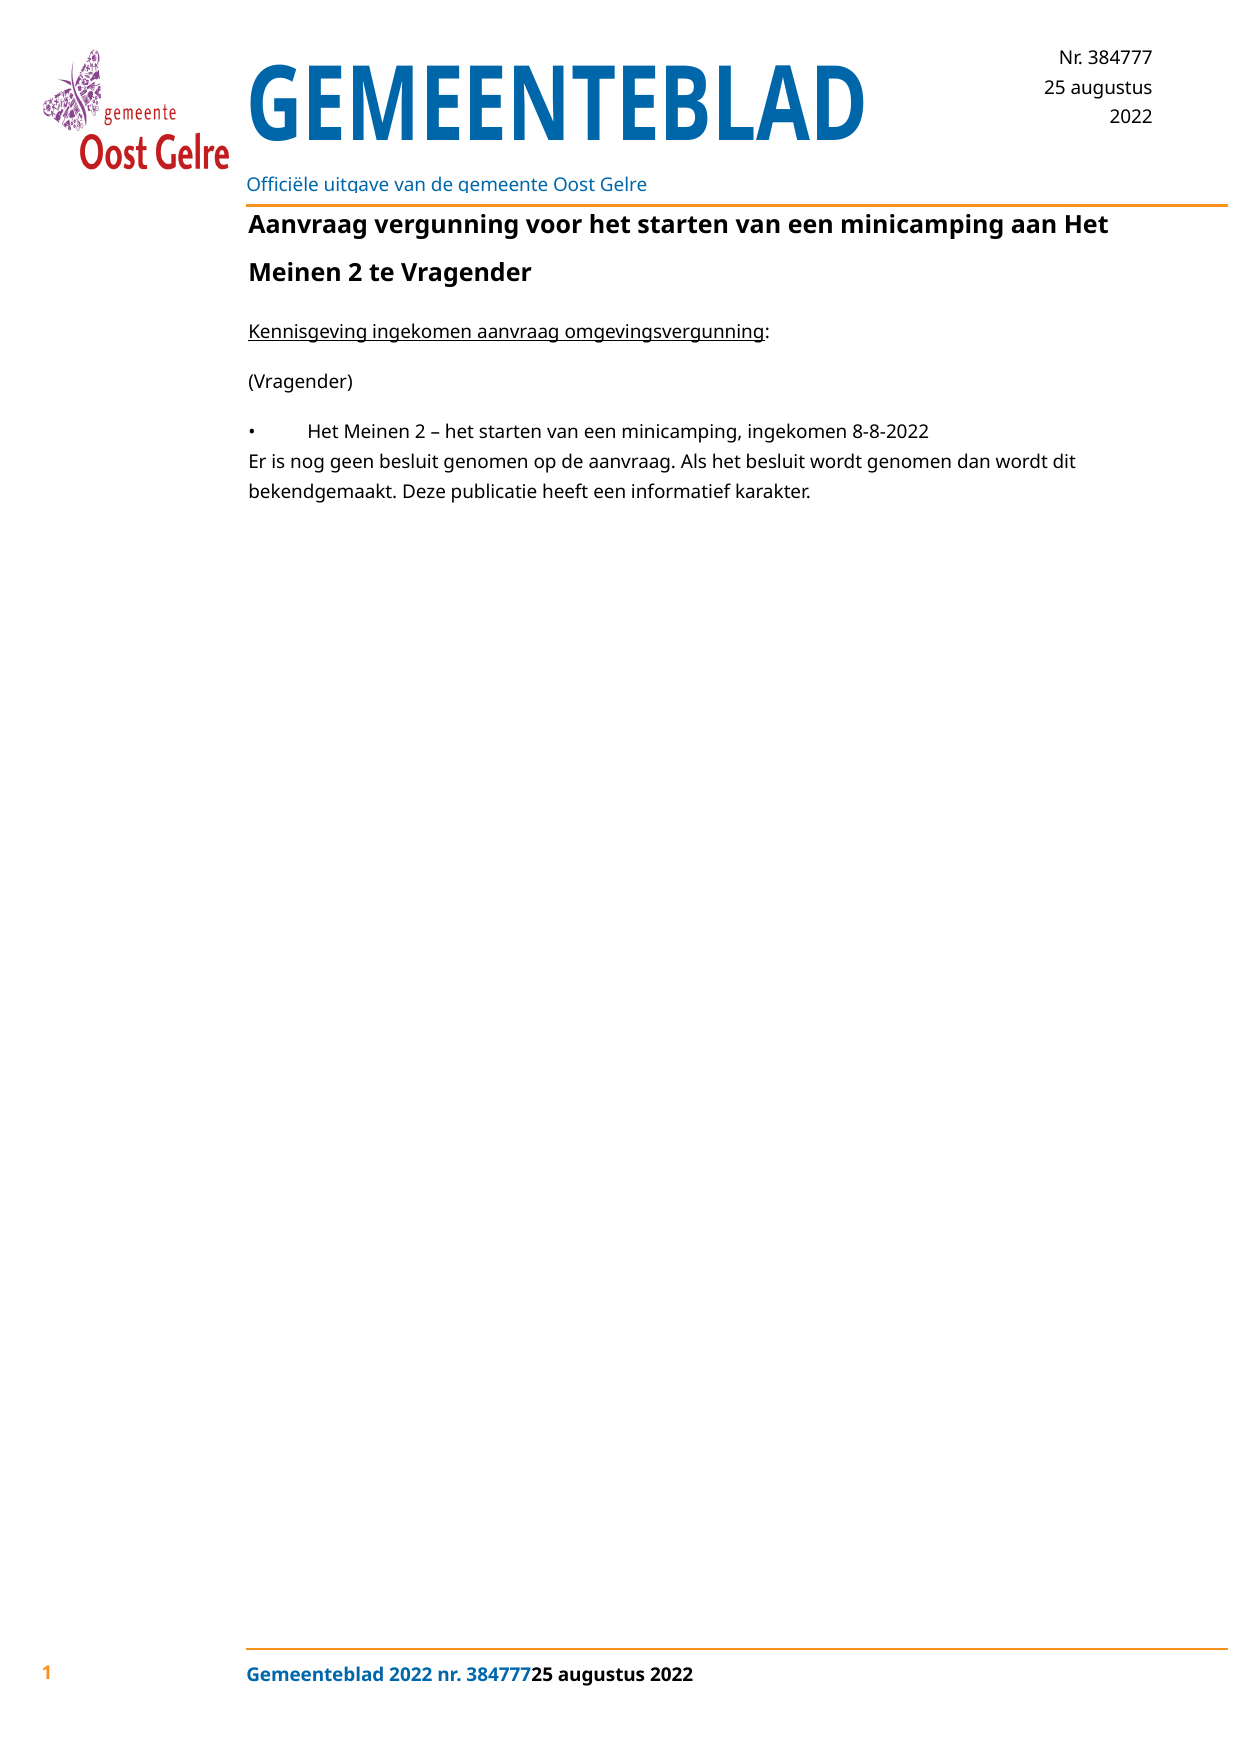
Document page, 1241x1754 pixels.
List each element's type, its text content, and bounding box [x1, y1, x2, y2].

list Het Meinen 2 – het starten van een minicamping, ingekomen 8-8-2022 [248, 419, 1152, 444]
text (Vragender) [248, 368, 1152, 394]
picture [41, 47, 231, 172]
text Aanvraag vergunning voor het starten van een minicamping aan Het Meinen 2 te Vragender [248, 207, 1152, 288]
text Er is nog geen besluit genomen op de aanvraag. Als het besluit wordt genomen dan wordt dit bekendgemaakt. Deze publicatie heeft een informatief karakter. [248, 448, 1152, 504]
text Kennisgeving ingekomen aanvraag omgevingsvergunning: [248, 318, 1152, 344]
